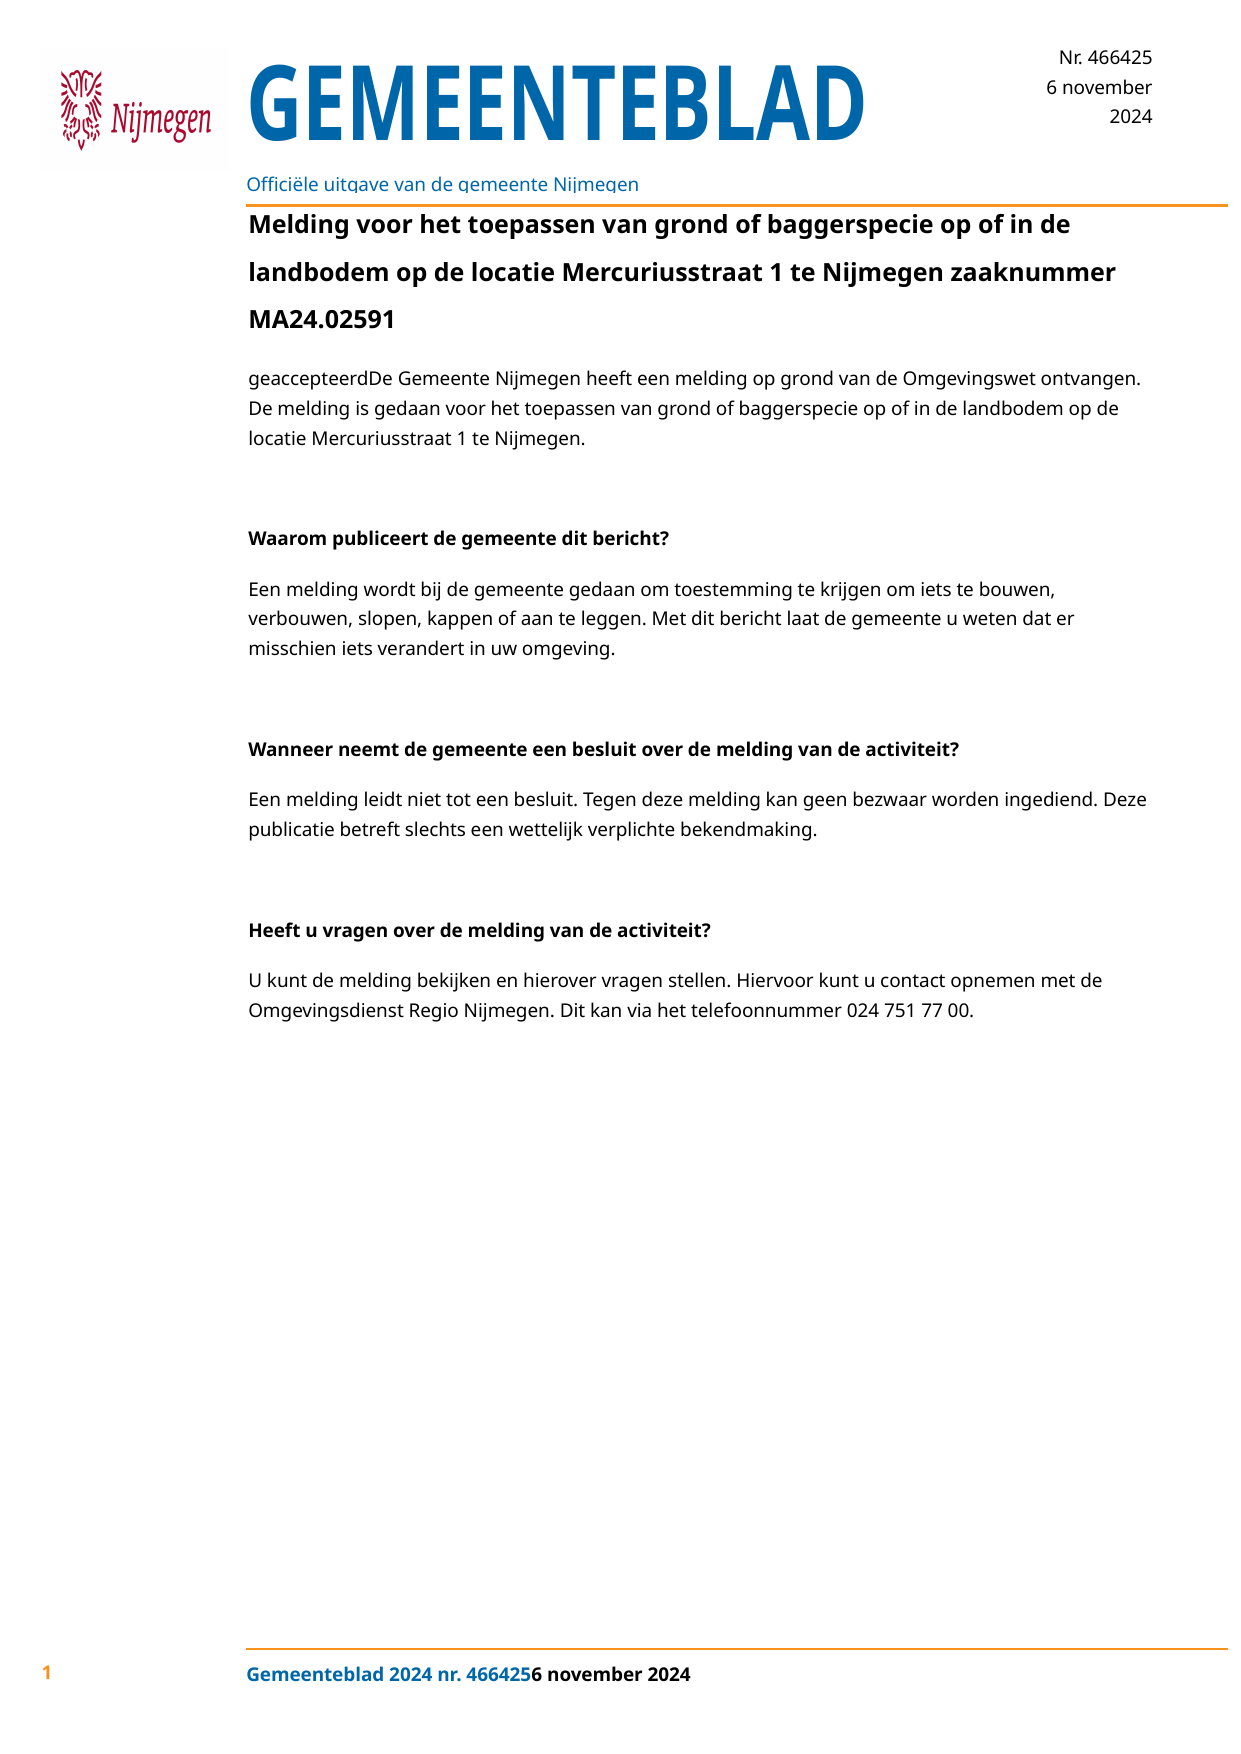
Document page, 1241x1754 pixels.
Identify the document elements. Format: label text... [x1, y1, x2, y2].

text Wanneer neemt de gemeente een besluit over de melding van de activiteit? [248, 736, 1152, 762]
text Heeft u vragen over de melding van de activiteit? [248, 917, 1152, 942]
text Melding voor het toepassen van grond of baggerspecie op of in de landbodem op de locatie Mercuriusstraat 1 te Nijmegen zaaknummer MA24.02591 [248, 207, 1152, 336]
picture [41, 47, 231, 172]
text U kunt de melding bekijken en hierover vragen stellen. Hiervoor kunt u contact opnemen met de Omgevingsdienst Regio Nijmegen. Dit kan via het telefoonnummer 024 751 77 00. [248, 967, 1152, 1022]
text geaccepteerdDe Gemeente Nijmegen heeft een melding op grond van de Omgevingswet ontvangen. De melding is gedaan voor het toepassen van grond of baggerspecie op of in de landbodem op de locatie Mercuriusstraat 1 te Nijmegen. [248, 366, 1152, 450]
text Een melding wordt bij de gemeente gedaan om toestemming te krijgen om iets te bouwen, verbouwen, slopen, kappen of aan te leggen. Met dit bericht laat de gemeente u weten dat er misschien iets verandert in uw omgeving. [248, 576, 1152, 661]
text Een melding leidt niet tot een besluit. Tegen deze melding kan geen bezwaar worden ingediend. Deze publicatie betreft slechts een wettelijk verplichte bekendmaking. [248, 786, 1152, 842]
text Waarom publiceert de gemeente dit bericht? [248, 526, 1152, 551]
